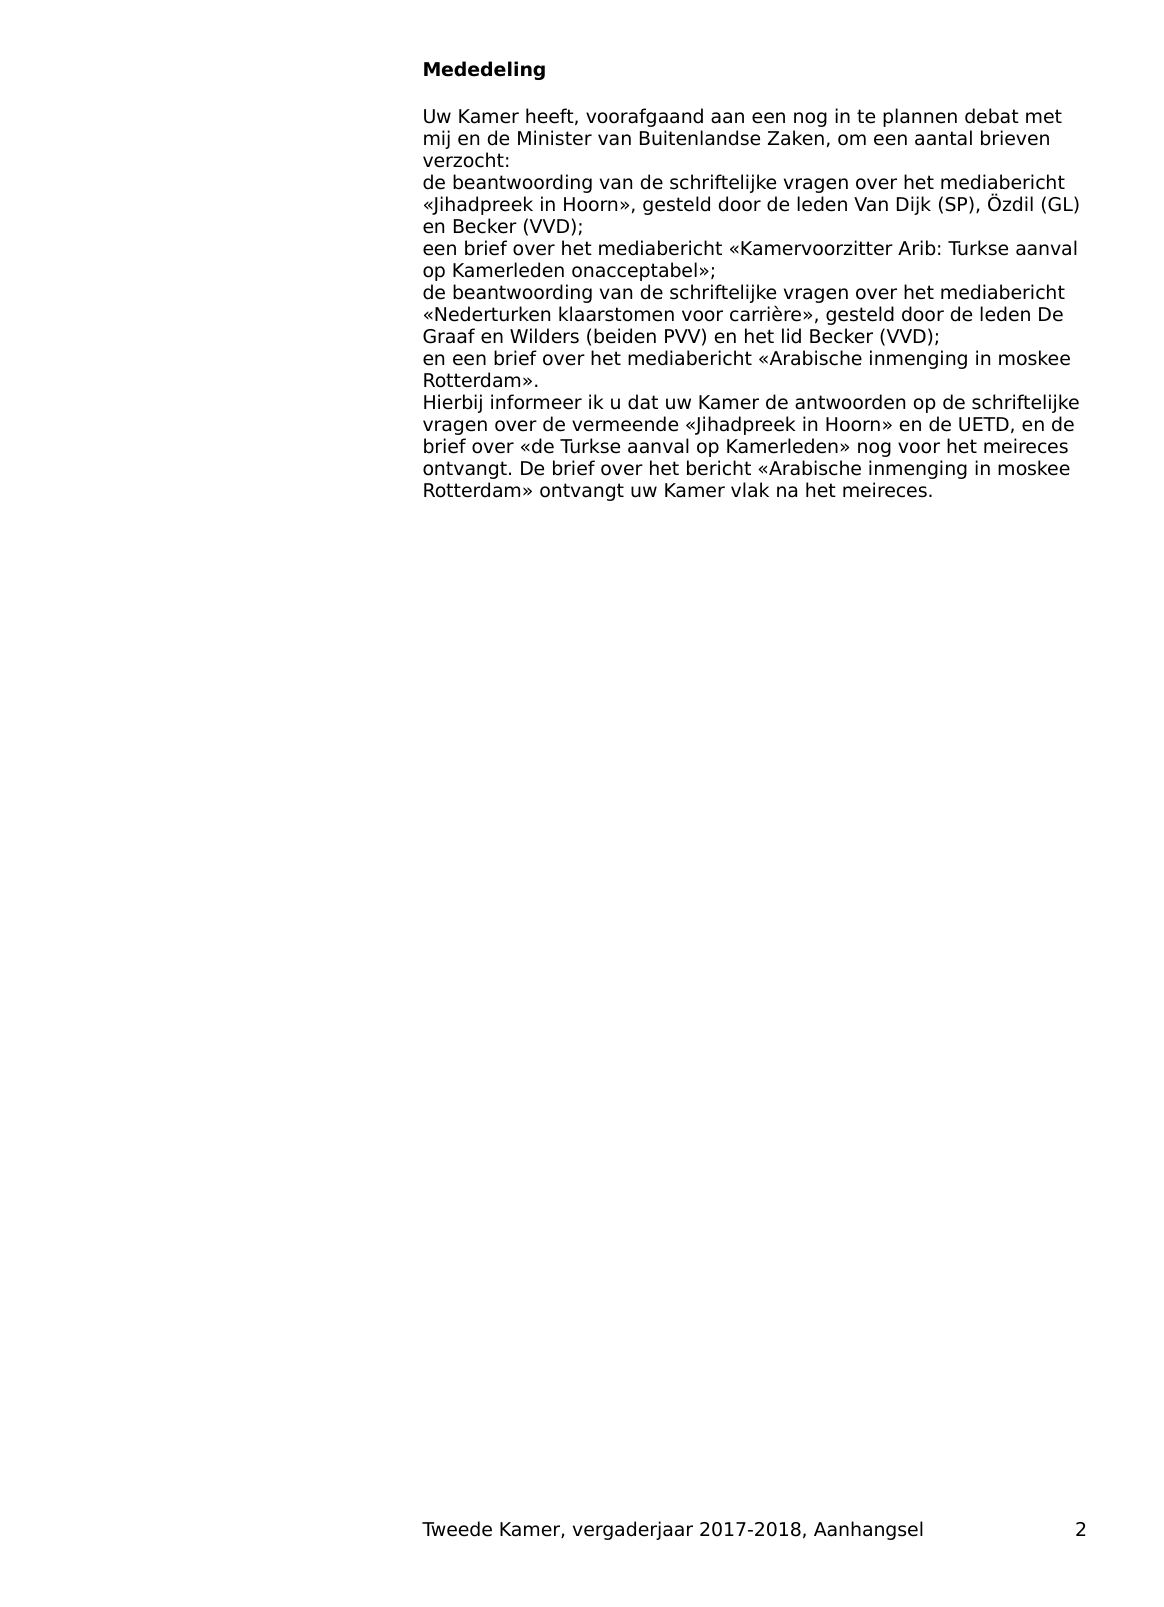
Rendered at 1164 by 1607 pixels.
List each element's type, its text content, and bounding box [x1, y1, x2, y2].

text Hierbij informeer ik u dat uw Kamer de antwoorden op de schriftelijke vragen over de vermeende «Jihadpreek in Hoorn» en de UETD, en de brief over «de Turkse aanval op Kamerleden» nog voor het meireces ontvangt. De brief over het bericht «Arabische inmenging in moskee Rotterdam» ontvangt uw Kamer vlak na het meireces. [422, 392, 1087, 502]
text en een brief over het mediabericht «Arabische inmenging in moskee Rotterdam». [422, 348, 1087, 392]
text de beantwoording van de schriftelijke vragen over het mediabericht «Jihadpreek in Hoorn», gesteld door de leden Van Dijk (SP), Özdil (GL) en Becker (VVD); [422, 172, 1087, 238]
text een brief over het mediabericht «Kamervoorzitter Arib: Turkse aanval op Kamerleden onacceptabel»; [422, 238, 1087, 282]
text Uw Kamer heeft, voorafgaand aan een nog in te plannen debat met mij en de Minister van Buitenlandse Zaken, om een aantal brieven verzocht: [422, 106, 1087, 172]
text de beantwoording van de schriftelijke vragen over het mediabericht «Nederturken klaarstomen voor carrière», gesteld door de leden De Graaf en Wilders (beiden PVV) en het lid Becker (VVD); [422, 282, 1087, 348]
subtitle Mededeling [422, 59, 1087, 81]
